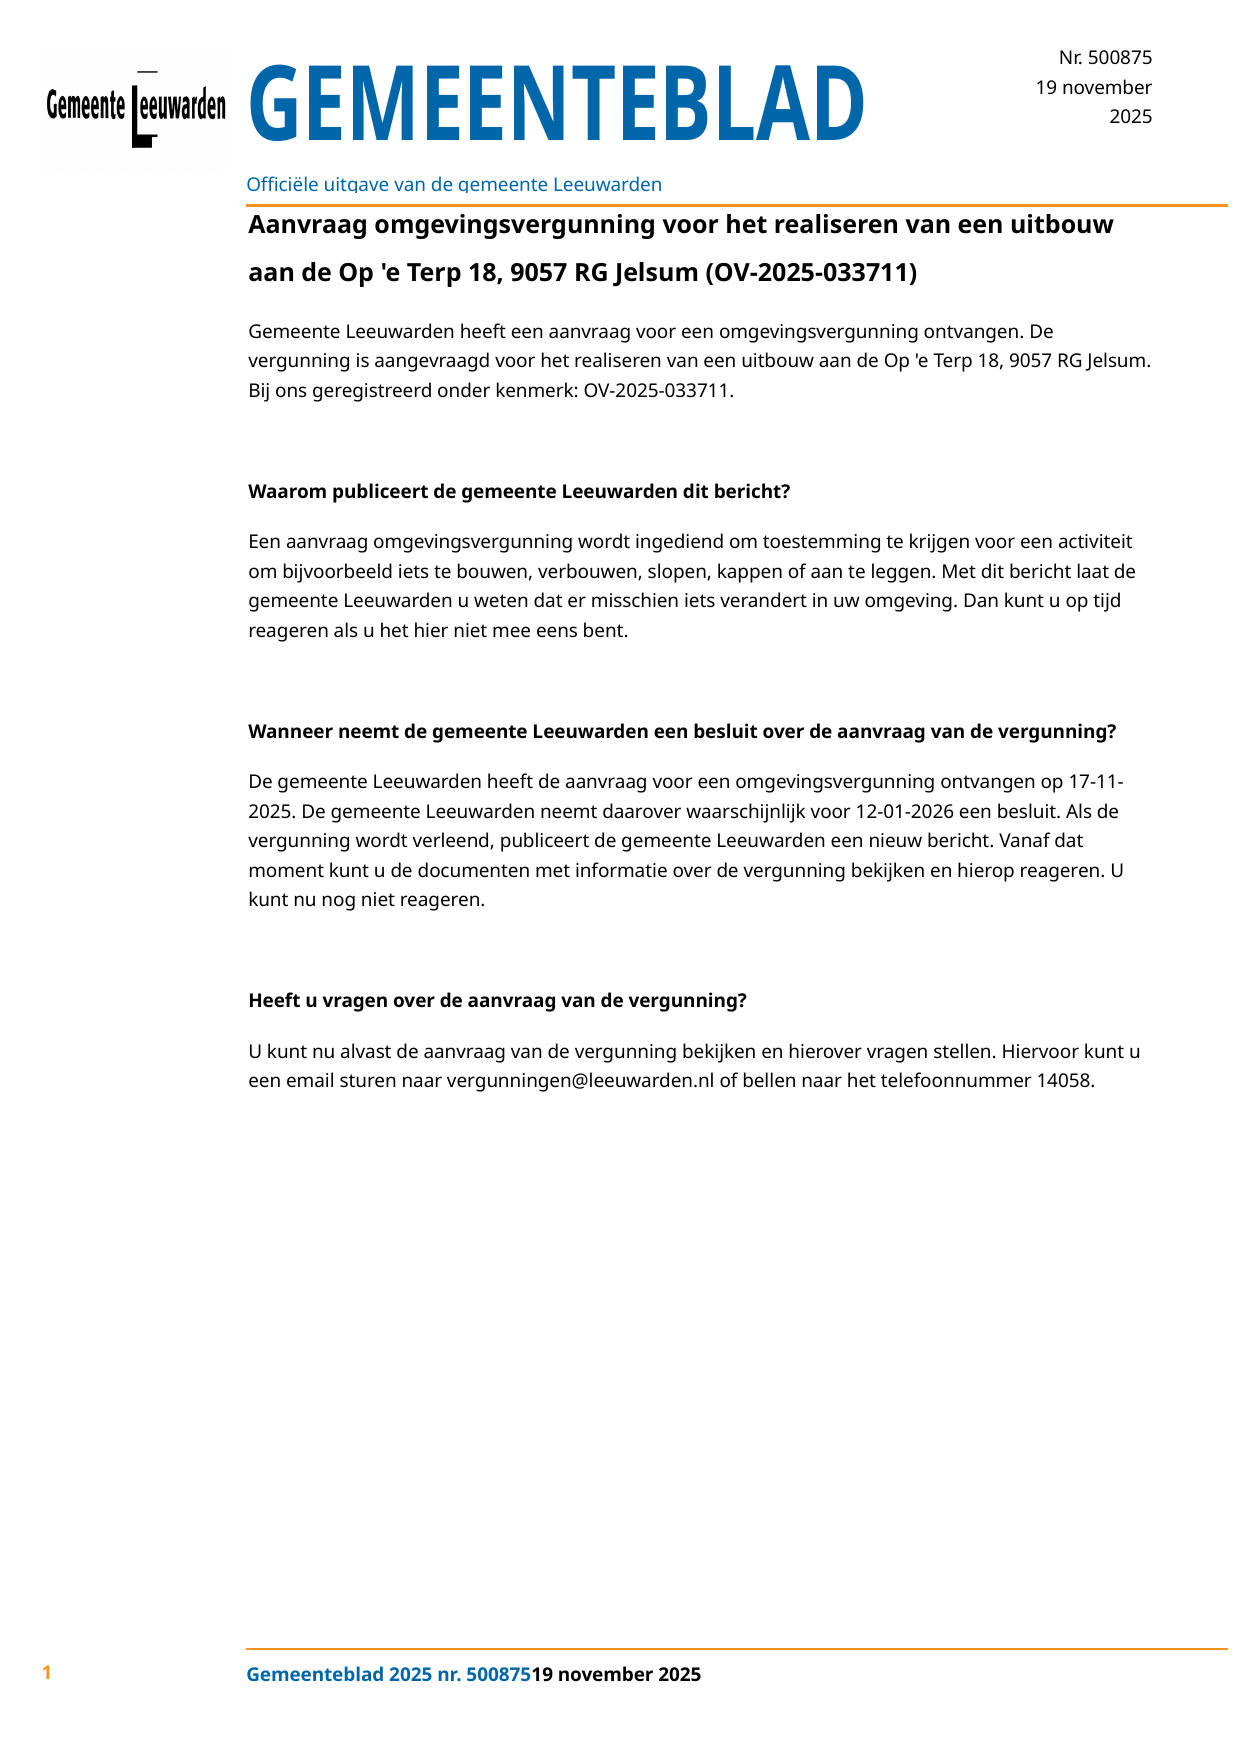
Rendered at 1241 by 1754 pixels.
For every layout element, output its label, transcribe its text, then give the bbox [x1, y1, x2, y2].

text Wanneer neemt de gemeente Leeuwarden een besluit over de aanvraag van de vergunning? [248, 718, 1152, 744]
text Een aanvraag omgevingsvergunning wordt ingediend om toestemming te krijgen voor een activiteit om bijvoorbeeld iets te bouwen, verbouwen, slopen, kappen of aan te leggen. Met dit bericht laat de gemeente Leeuwarden u weten dat er misschien iets verandert in uw omgeving. Dan kunt u op tijd reageren als u het hier niet mee eens bent. [248, 528, 1152, 643]
text Aanvraag omgevingsvergunning voor het realiseren van een uitbouw aan de Op 'e Terp 18, 9057 RG Jelsum (OV-2025-033711) [248, 207, 1152, 288]
picture [41, 47, 231, 172]
text De gemeente Leeuwarden heeft de aanvraag voor een omgevingsvergunning ontvangen op 17-11-2025. De gemeente Leeuwarden neemt daarover waarschijnlijk voor 12-01-2026 een besluit. Als de vergunning wordt verleend, publiceert de gemeente Leeuwarden een nieuw bericht. Vanaf dat moment kunt u de documenten met informatie over de vergunning bekijken en hierop reageren. U kunt nu nog niet reageren. [248, 768, 1152, 912]
text U kunt nu alvast de aanvraag van de vergunning bekijken en hierover vragen stellen. Hiervoor kunt u een email sturen naar vergunningen@leeuwarden.nl of bellen naar het telefoonnummer 14058. [248, 1038, 1152, 1093]
text Gemeente Leeuwarden heeft een aanvraag voor een omgevingsvergunning ontvangen. De vergunning is aangevraagd voor het realiseren van een uitbouw aan de Op 'e Terp 18, 9057 RG Jelsum. Bij ons geregistreerd onder kenmerk: OV-2025-033711. [248, 318, 1152, 403]
text Heeft u vragen over de aanvraag van de vergunning? [248, 987, 1152, 1013]
text Waarom publiceert de gemeente Leeuwarden dit bericht? [248, 478, 1152, 504]
